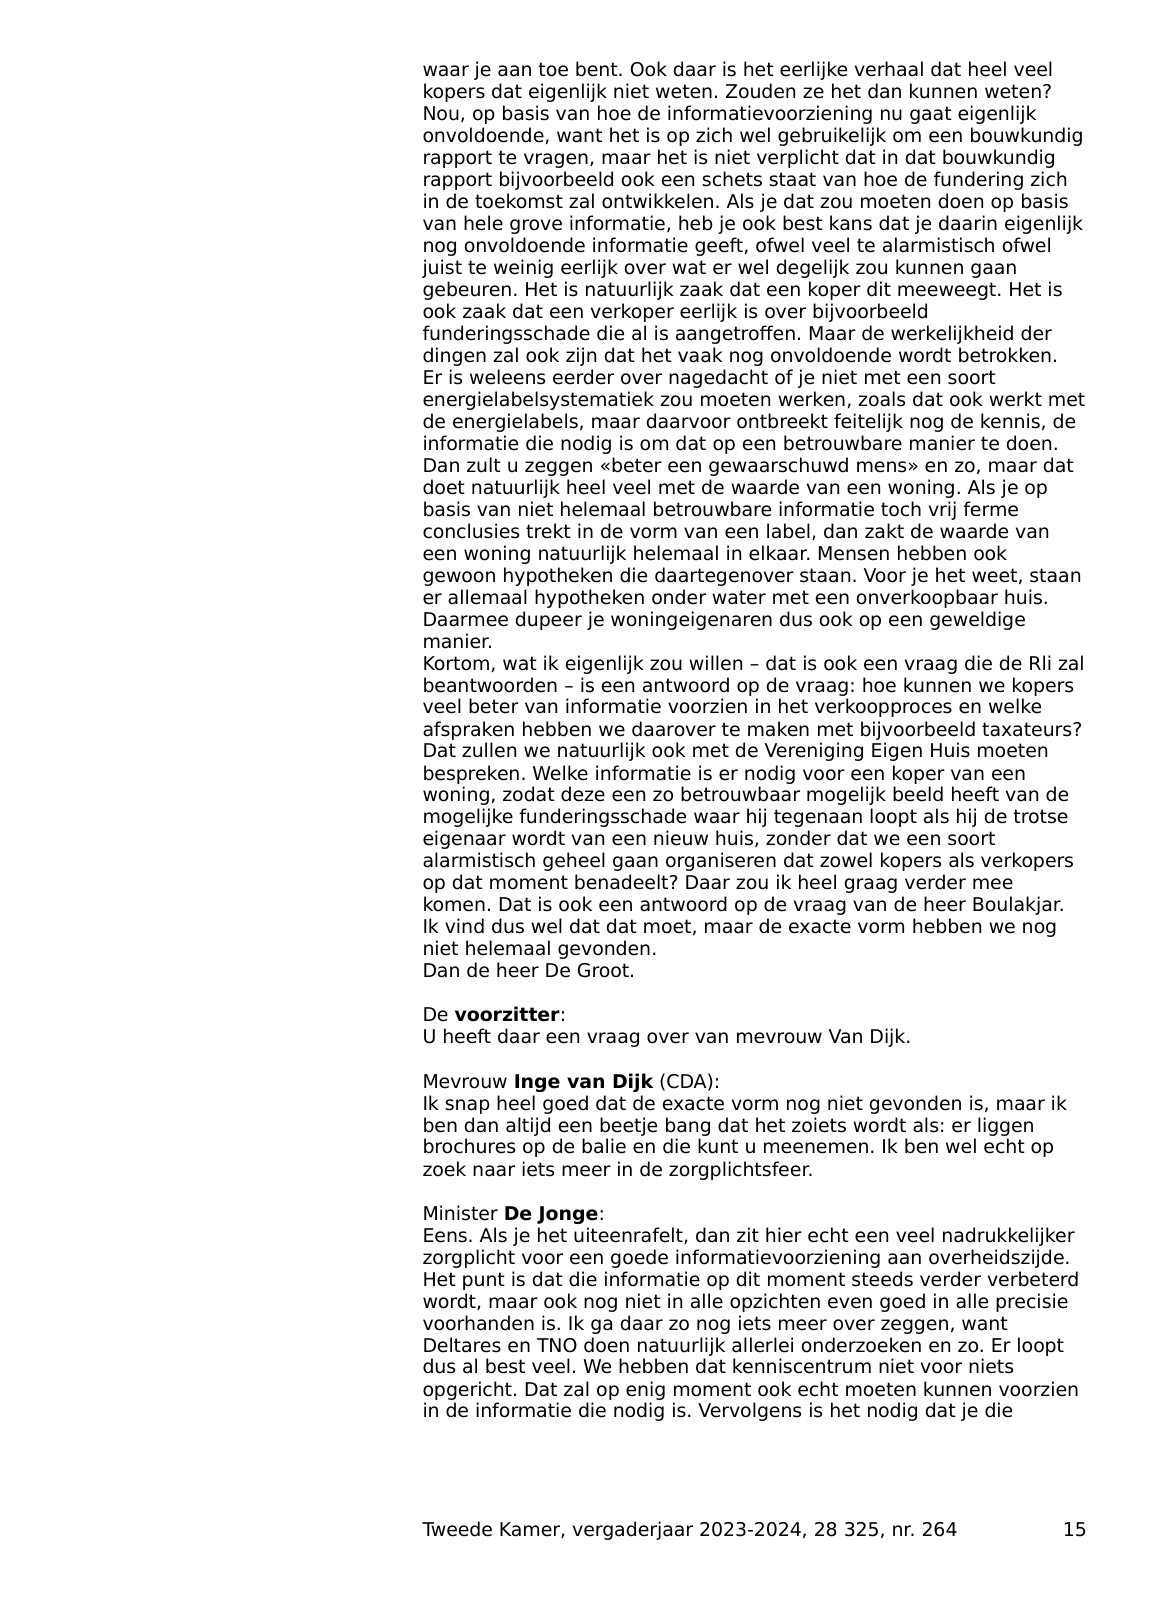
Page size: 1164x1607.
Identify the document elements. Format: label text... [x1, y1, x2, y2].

text De voorzitter: [422, 1004, 1087, 1026]
text Ik snap heel goed dat de exacte vorm nog niet gevonden is, maar ik ben dan altijd een beetje bang dat het zoiets wordt als: er liggen brochures op de balie en die kunt u meenemen. Ik ben wel echt op zoek naar iets meer in de zorgplichtsfeer. [422, 1092, 1087, 1180]
text Dan de heer De Groot. [422, 960, 1087, 982]
text Minister De Jonge: [422, 1203, 1087, 1224]
text Mevrouw Inge van Dijk (CDA): [422, 1071, 1087, 1092]
text U heeft daar een vraag over van mevrouw Van Dijk. [422, 1026, 1087, 1048]
text Eens. Als je het uiteenrafelt, dan zit hier echt een veel nadrukkelijker zorgplicht voor een goede informatievoorziening aan overheidszijde. Het punt is dat die informatie op dit moment steeds verder verbeterd wordt, maar ook nog niet in alle opzichten even goed in alle precisie voorhanden is. Ik ga daar zo nog iets meer over zeggen, want Deltares en TNO doen natuurlijk allerlei onderzoeken en zo. Er loopt dus al best veel. We hebben dat kenniscentrum niet voor niets opgericht. Dat zal op enig moment ook echt moeten kunnen voorzien in de informatie die nodig is. Vervolgens is het nodig dat je die [422, 1224, 1087, 1422]
text Kortom, wat ik eigenlijk zou willen – dat is ook een vraag die de Rli zal beantwoorden – is een antwoord op de vraag: hoe kunnen we kopers veel beter van informatie voorzien in het verkoopproces en welke afspraken hebben we daarover te maken met bijvoorbeeld taxateurs? Dat zullen we natuurlijk ook met de Vereniging Eigen Huis moeten bespreken. Welke informatie is er nodig voor een koper van een woning, zodat deze een zo betrouwbaar mogelijk beeld heeft van de mogelijke funderingsschade waar hij tegenaan loopt als hij de trotse eigenaar wordt van een nieuw huis, zonder dat we een soort alarmistisch geheel gaan organiseren dat zowel kopers als verkopers op dat moment benadeelt? Daar zou ik heel graag verder mee komen. Dat is ook een antwoord op de vraag van de heer Boulakjar. Ik vind dus wel dat dat moet, maar de exacte vorm hebben we nog niet helemaal gevonden. [422, 652, 1087, 960]
text waar je aan toe bent. Ook daar is het eerlijke verhaal dat heel veel kopers dat eigenlijk niet weten. Zouden ze het dan kunnen weten? Nou, op basis van hoe de informatievoorziening nu gaat eigenlijk onvoldoende, want het is op zich wel gebruikelijk om een bouwkundig rapport te vragen, maar het is niet verplicht dat in dat bouwkundig rapport bijvoorbeeld ook een schets staat van hoe de fundering zich in de toekomst zal ontwikkelen. Als je dat zou moeten doen op basis van hele grove informatie, heb je ook best kans dat je daarin eigenlijk nog onvoldoende informatie geeft, ofwel veel te alarmistisch ofwel juist te weinig eerlijk over wat er wel degelijk zou kunnen gaan gebeuren. Het is natuurlijk zaak dat een koper dit meeweegt. Het is ook zaak dat een verkoper eerlijk is over bijvoorbeeld funderingsschade die al is aangetroffen. Maar de werkelijkheid der dingen zal ook zijn dat het vaak nog onvoldoende wordt betrokken. [422, 59, 1087, 367]
text Er is weleens eerder over nagedacht of je niet met een soort energielabelsystematiek zou moeten werken, zoals dat ook werkt met de energielabels, maar daarvoor ontbreekt feitelijk nog de kennis, de informatie die nodig is om dat op een betrouwbare manier te doen. Dan zult u zeggen «beter een gewaarschuwd mens» en zo, maar dat doet natuurlijk heel veel met de waarde van een woning. Als je op basis van niet helemaal betrouwbare informatie toch vrij ferme conclusies trekt in de vorm van een label, dan zakt de waarde van een woning natuurlijk helemaal in elkaar. Mensen hebben ook gewoon hypotheken die daartegenover staan. Voor je het weet, staan er allemaal hypotheken onder water met een onverkoopbaar huis. Daarmee dupeer je woningeigenaren dus ook op een geweldige manier. [422, 367, 1087, 652]
